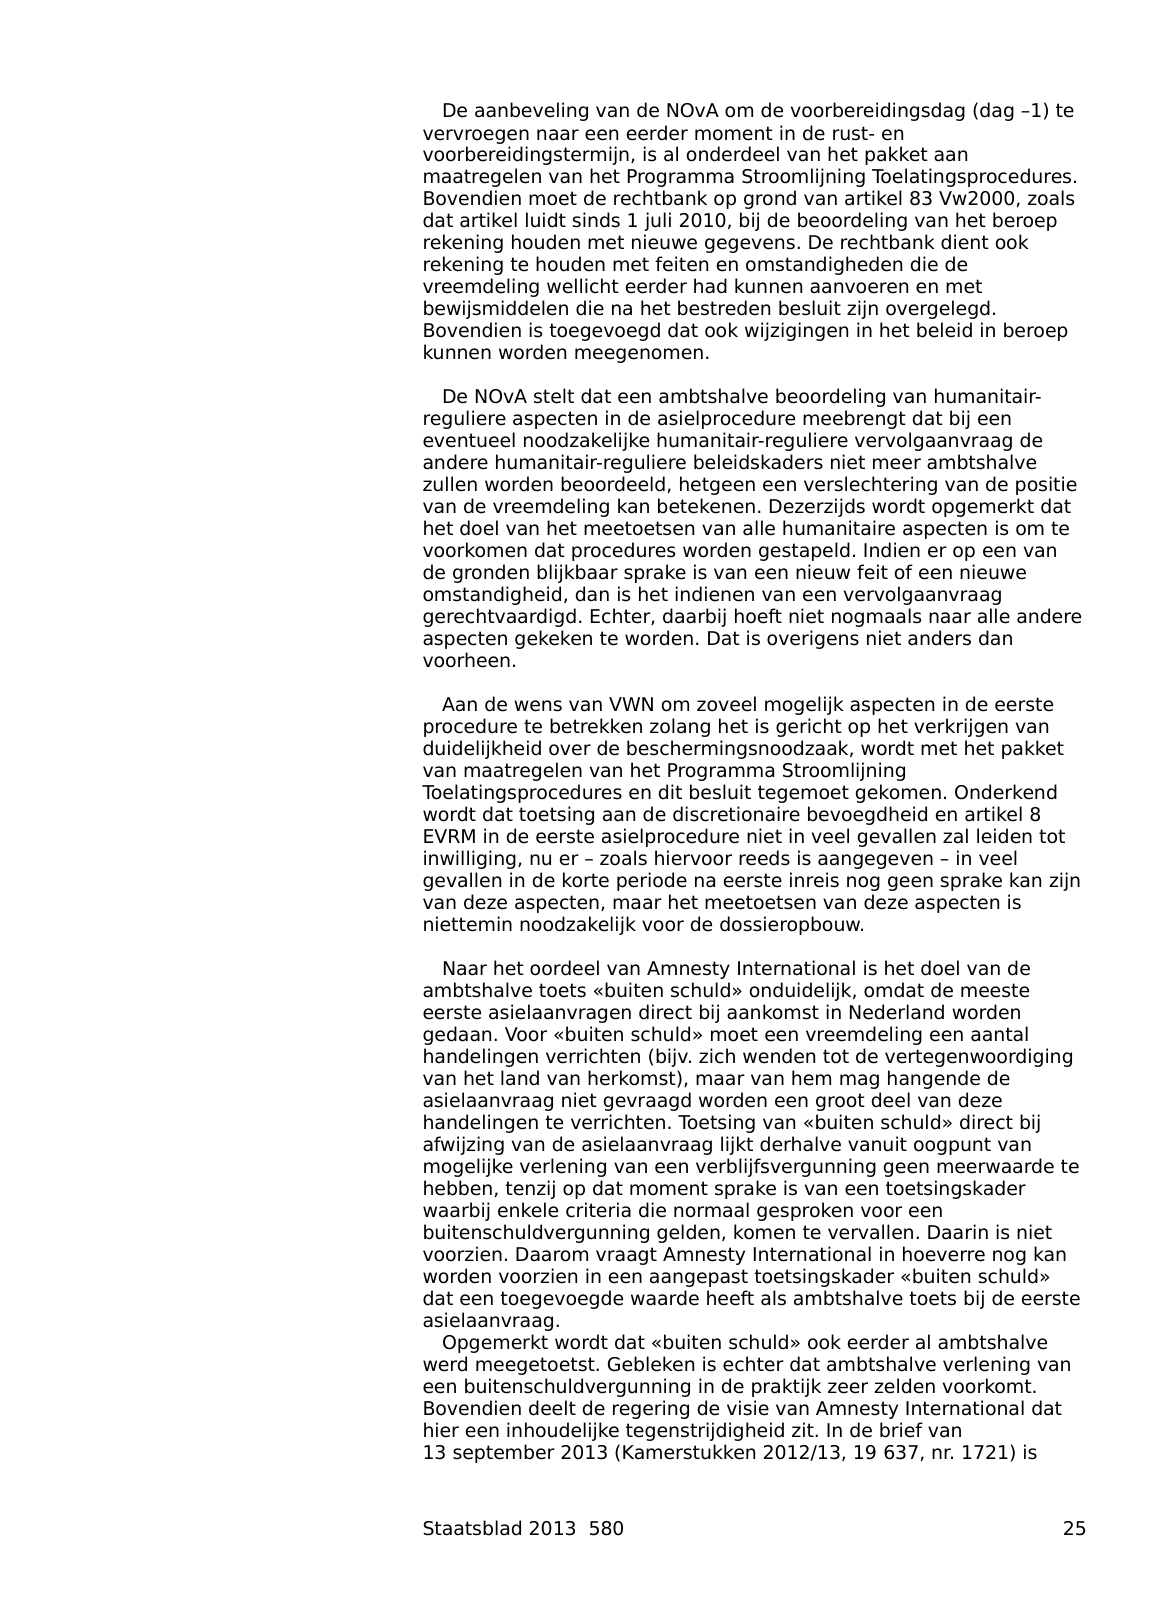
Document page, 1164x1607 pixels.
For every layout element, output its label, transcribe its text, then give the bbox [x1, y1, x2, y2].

text De aanbeveling van de NOvA om de voorbereidingsdag (dag –1) te vervroegen naar een eerder moment in de rust- en voorbereidingstermijn, is al onderdeel van het pakket aan maatregelen van het Programma Stroomlijning Toelatingsprocedures. Bovendien moet de rechtbank op grond van artikel 83 Vw2000, zoals dat artikel luidt sinds 1 juli 2010, bij de beoordeling van het beroep rekening houden met nieuwe gegevens. De rechtbank dient ook rekening te houden met feiten en omstandigheden die de vreemdeling wellicht eerder had kunnen aanvoeren en met bewijsmiddelen die na het bestreden besluit zijn overgelegd. Bovendien is toegevoegd dat ook wijzigingen in het beleid in beroep kunnen worden meegenomen. [422, 100, 1087, 364]
text Opgemerkt wordt dat «buiten schuld» ook eerder al ambtshalve werd meegetoetst. Gebleken is echter dat ambtshalve verlening van een buitenschuldvergunning in de praktijk zeer zelden voorkomt. Bovendien deelt de regering de visie van Amnesty International dat hier een inhoudelijke tegenstrijdigheid zit. In de brief van 13 september 2013 (Kamerstukken 2012/13, 19 637, nr. 1721) is [422, 1332, 1087, 1464]
text Aan de wens van VWN om zoveel mogelijk aspecten in de eerste procedure te betrekken zolang het is gericht op het verkrijgen van duidelijkheid over de beschermingsnoodzaak, wordt met het pakket van maatregelen van het Programma Stroomlijning Toelatingsprocedures en dit besluit tegemoet gekomen. Onderkend wordt dat toetsing aan de discretionaire bevoegdheid en artikel 8 EVRM in de eerste asielprocedure niet in veel gevallen zal leiden tot inwilliging, nu er – zoals hiervoor reeds is aangegeven – in veel gevallen in de korte periode na eerste inreis nog geen sprake kan zijn van deze aspecten, maar het meetoetsen van deze aspecten is niettemin noodzakelijk voor de dossieropbouw. [422, 694, 1087, 936]
text Naar het oordeel van Amnesty International is het doel van de ambtshalve toets «buiten schuld» onduidelijk, omdat de meeste eerste asielaanvragen direct bij aankomst in Nederland worden gedaan. Voor «buiten schuld» moet een vreemdeling een aantal handelingen verrichten (bijv. zich wenden tot de vertegenwoordiging van het land van herkomst), maar van hem mag hangende de asielaanvraag niet gevraagd worden een groot deel van deze handelingen te verrichten. Toetsing van «buiten schuld» direct bij afwijzing van de asielaanvraag lijkt derhalve vanuit oogpunt van mogelijke verlening van een verblijfsvergunning geen meerwaarde te hebben, tenzij op dat moment sprake is van een toetsingskader waarbij enkele criteria die normaal gesproken voor een buitenschuldvergunning gelden, komen te vervallen. Daarin is niet voorzien. Daarom vraagt Amnesty International in hoeverre nog kan worden voorzien in een aangepast toetsingskader «buiten schuld» dat een toegevoegde waarde heeft als ambtshalve toets bij de eerste asielaanvraag. [422, 958, 1087, 1332]
text De NOvA stelt dat een ambtshalve beoordeling van humanitair-reguliere aspecten in de asielprocedure meebrengt dat bij een eventueel noodzakelijke humanitair-reguliere vervolgaanvraag de andere humanitair-reguliere beleidskaders niet meer ambtshalve zullen worden beoordeeld, hetgeen een verslechtering van de positie van de vreemdeling kan betekenen. Dezerzijds wordt opgemerkt dat het doel van het meetoetsen van alle humanitaire aspecten is om te voorkomen dat procedures worden gestapeld. Indien er op een van de gronden blijkbaar sprake is van een nieuw feit of een nieuwe omstandigheid, dan is het indienen van een vervolgaanvraag gerechtvaardigd. Echter, daarbij hoeft niet nogmaals naar alle andere aspecten gekeken te worden. Dat is overigens niet anders dan voorheen. [422, 386, 1087, 672]
